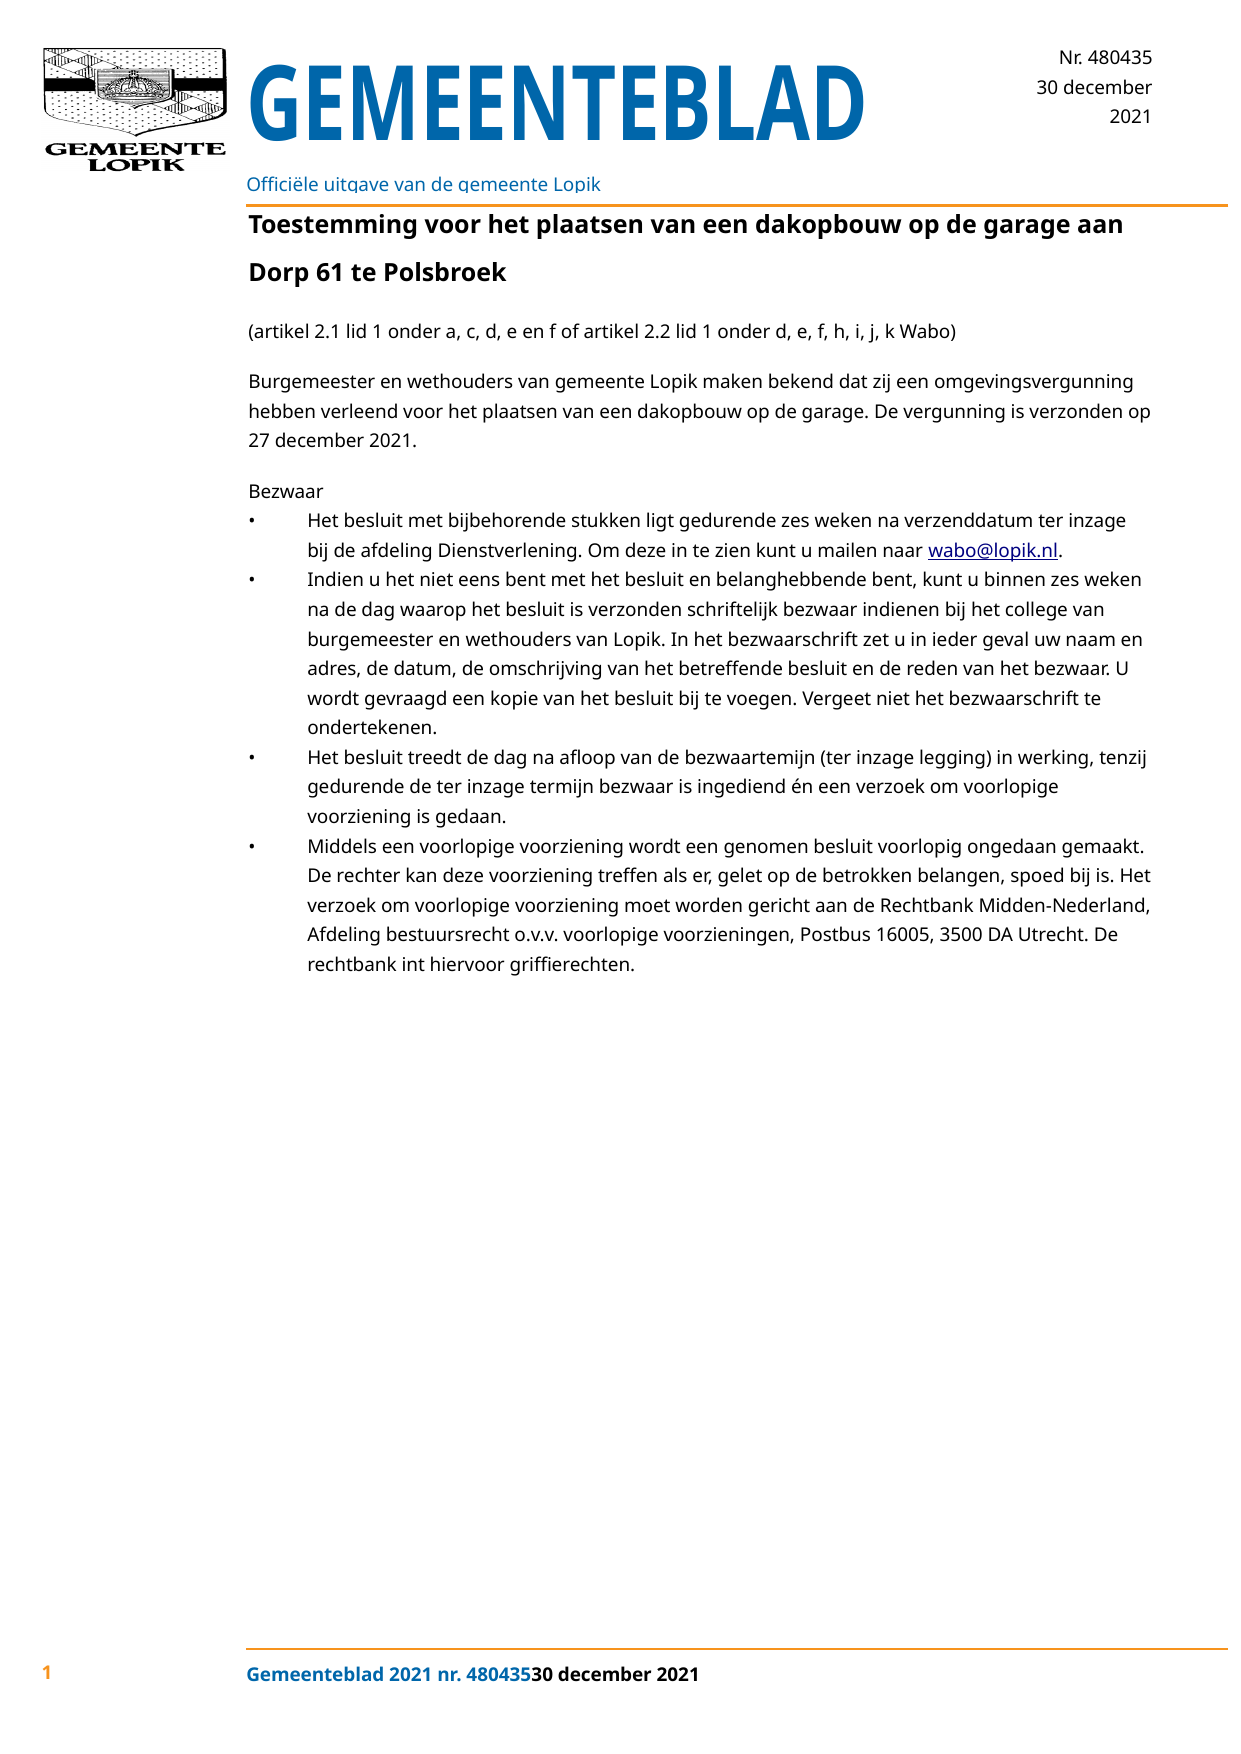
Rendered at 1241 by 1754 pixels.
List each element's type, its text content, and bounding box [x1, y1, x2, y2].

text Burgemeester en wethouders van gemeente Lopik maken bekend dat zij een omgevingsvergunning hebben verleend voor het plaatsen van een dakopbouw op de garage. De vergunning is verzonden op 27 december 2021. [248, 368, 1152, 453]
text Toestemming voor het plaatsen van een dakopbouw op de garage aan Dorp 61 te Polsbroek [248, 207, 1152, 288]
list Het besluit met bijbehorende stukken ligt gedurende zes weken na verzenddatum ter inzage bij de afdeling Dienstverlening. Om deze in te zien kunt u mailen naar wabo@lopik.nl. [248, 507, 1152, 563]
text (artikel 2.1 lid 1 onder a, c, d, e en f of artikel 2.2 lid 1 onder d, e, f, h, i, j, k Wabo) [248, 318, 1152, 344]
list Indien u het niet eens bent met het besluit en belanghebbende bent, kunt u binnen zes weken na de dag waarop het besluit is verzonden schriftelijk bezwaar indienen bij het college van burgemeester en wethouders van Lopik. In het bezwaarschrift zet u in ieder geval uw naam en adres, de datum, de omschrijving van het betreffende besluit en de reden van het bezwaar. U wordt gevraagd een kopie van het besluit bij te voegen. Vergeet niet het bezwaarschrift te ondertekenen. [248, 567, 1152, 740]
list Het besluit treedt de dag na afloop van de bezwaartemijn (ter inzage legging) in werking, tenzij gedurende de ter inzage termijn bezwaar is ingediend én een verzoek om voorlopige voorziening is gedaan. [248, 744, 1152, 829]
picture [41, 47, 231, 172]
list Middels een voorlopige voorziening wordt een genomen besluit voorlopig ongedaan gemaakt. De rechter kan deze voorziening treffen als er, gelet op de betrokken belangen, spoed bij is. Het verzoek om voorlopige voorziening moet worden gericht aan de Rechtbank Midden-Nederland, Afdeling bestuursrecht o.v.v. voorlopige voorzieningen, Postbus 16005, 3500 DA Utrecht. De rechtbank int hiervoor griffierechten. [248, 833, 1152, 977]
text Bezwaar [248, 478, 1152, 504]
